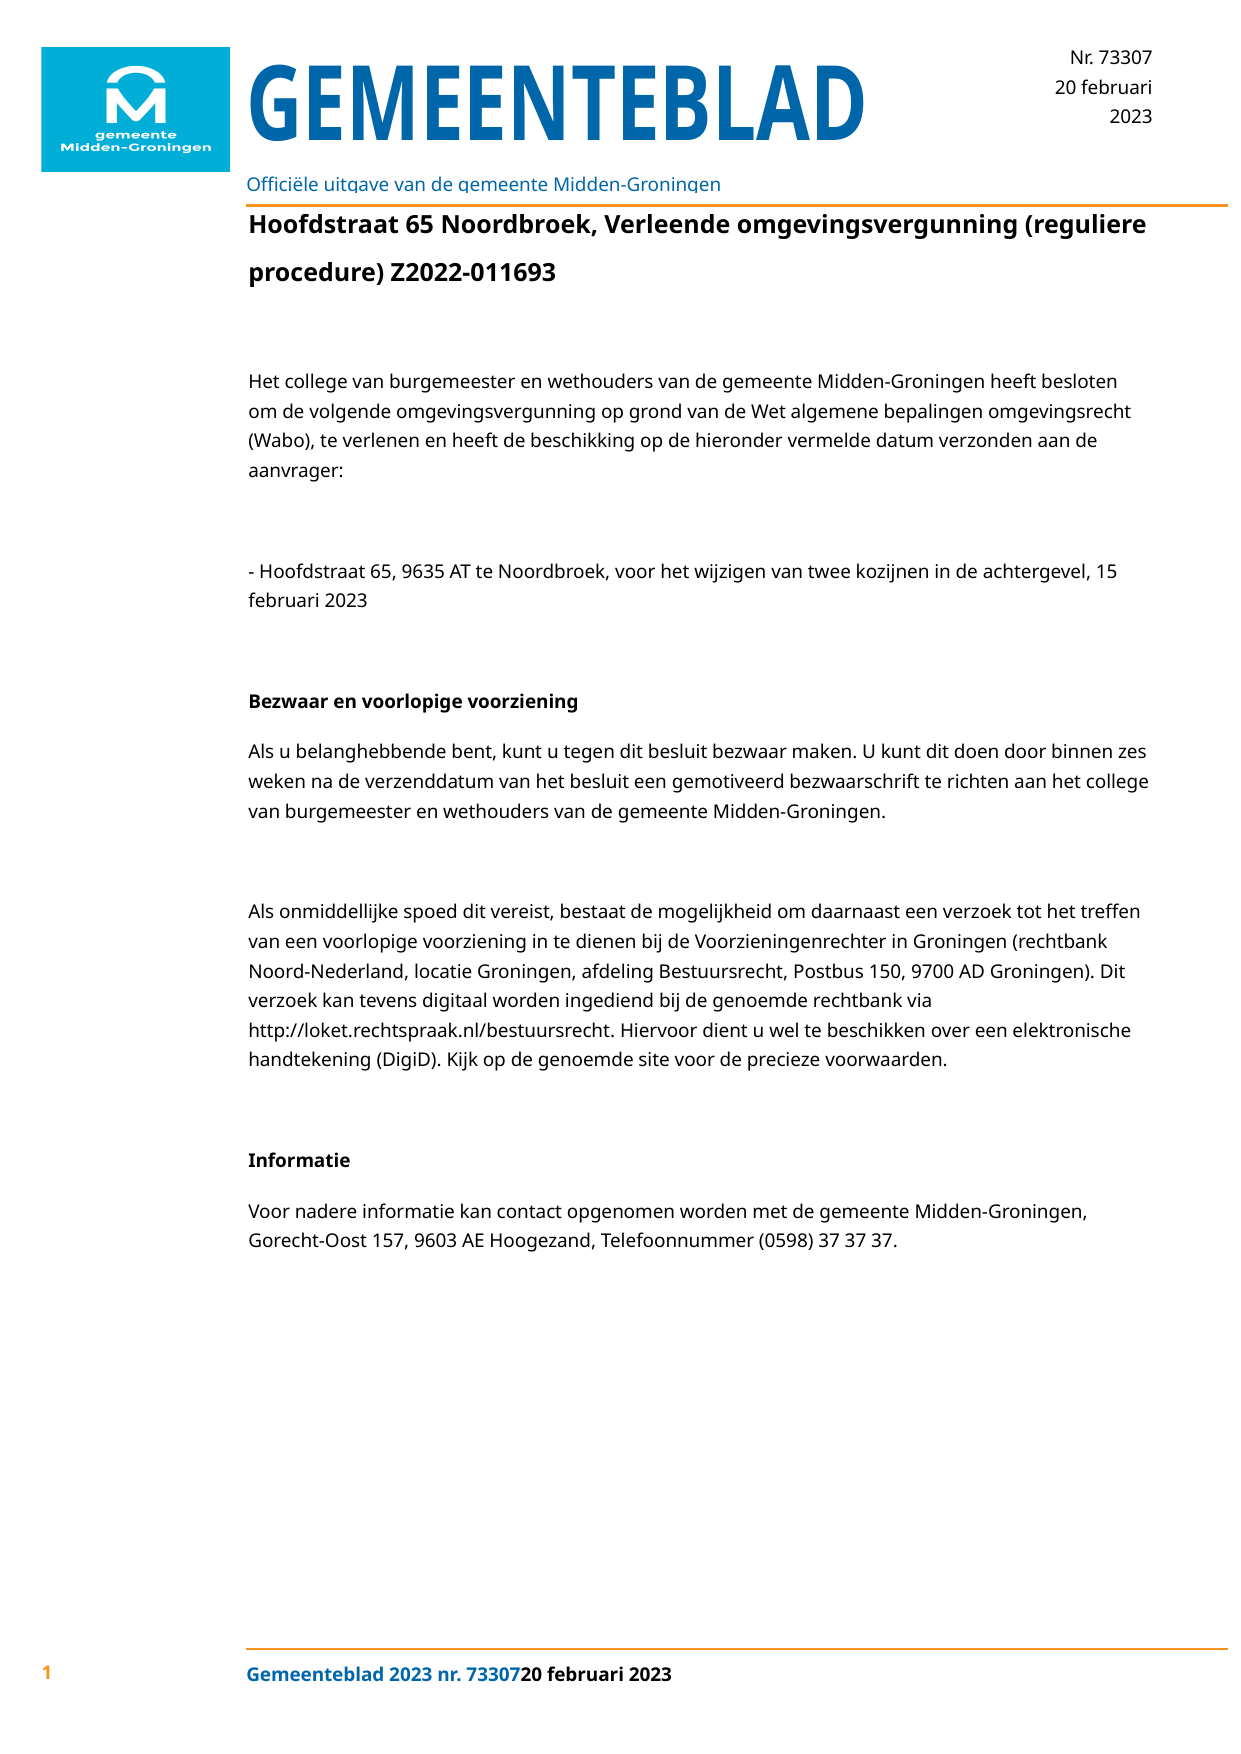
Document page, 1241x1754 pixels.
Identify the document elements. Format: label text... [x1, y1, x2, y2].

picture [108, 66, 164, 82]
text Informatie [248, 1147, 1152, 1173]
text Het college van burgemeester en wethouders van de gemeente Midden-Groningen heeft besloten om de volgende omgevingsvergunning op grond van de Wet algemene bepalingen omgevingsrecht (Wabo), te verlenen en heeft de beschikking op de hieronder vermelde datum verzonden aan de aanvrager: [248, 368, 1152, 483]
picture [184, 146, 190, 153]
text Voor nadere informatie kan contact opgenomen worden met de gemeente Midden-Groningen, Gorecht-Oost 157, 9603 AE Hoogezand, Telefoonnummer (0598) 37 37 37. [248, 1198, 1152, 1253]
text Als u belanghebbende bent, kunt u tegen dit besluit bezwaar maken. U kunt dit doen door binnen zes weken na de verzenddatum van het besluit een gemotiveerd bezwaarschrift te richten aan het college van burgemeester en wethouders van de gemeente Midden-Groningen. [248, 739, 1152, 824]
picture [107, 89, 165, 122]
text Bezwaar en voorlopige voorziening [248, 688, 1152, 714]
text Als onmiddellijke spoed dit vereist, bestaat de mogelijkheid om daarnaast een verzoek tot het treffen van een voorlopige voorziening in te dienen bij de Voorzieningenrechter in Groningen (rechtbank Noord-Nederland, locatie Groningen, afdeling Bestuursrecht, Postbus 150, 9700 AD Groningen). Dit verzoek kan tevens digitaal worden ingediend bij de genoemde rechtbank via http://loket.rechtspraak.nl/bestuursrecht. Hiervoor dient u wel te beschikken over een elektronische handtekening (DigiD). Kijk op de genoemde site voor de precieze voorwaarden. [248, 899, 1152, 1072]
text - Hoofdstraat 65, 9635 AT te Noordbroek, voor het wijzigen van twee kozijnen in de achtergevel, 15 februari 2023 [248, 558, 1152, 613]
text Hoofdstraat 65 Noordbroek, Verleende omgevingsvergunning (reguliere procedure) Z2022-011693 [248, 207, 1152, 288]
